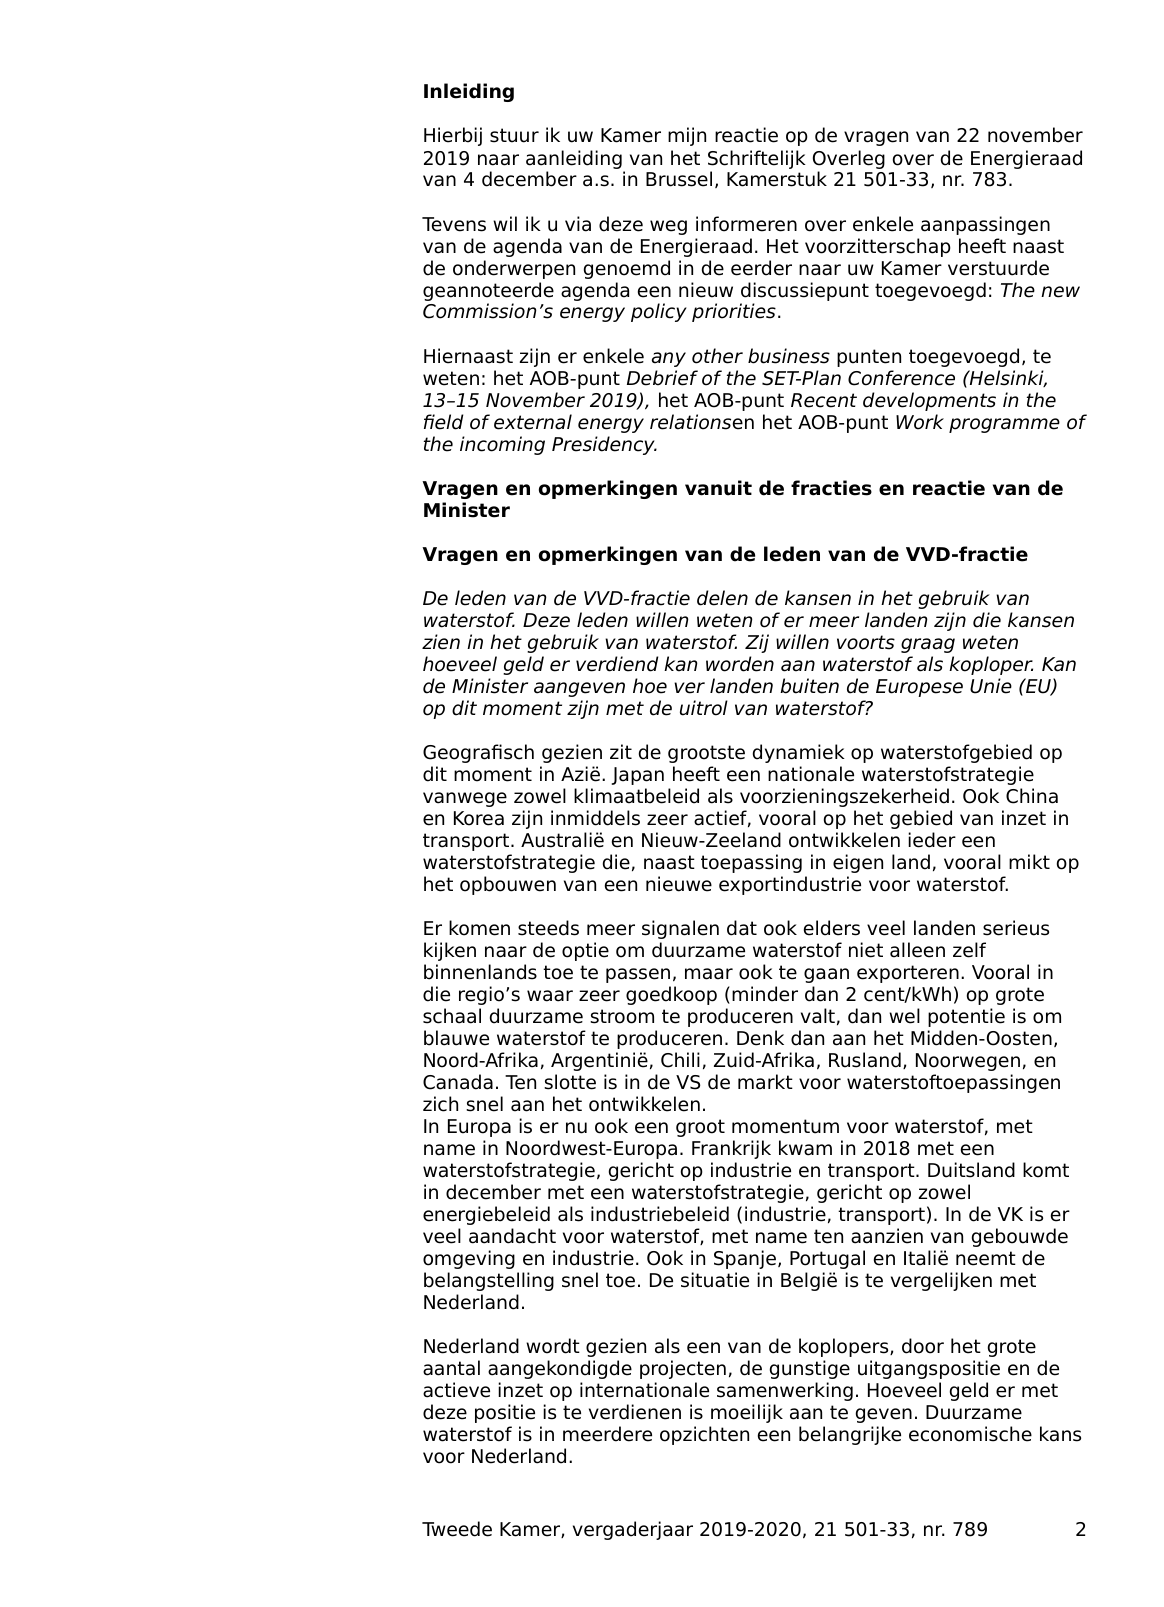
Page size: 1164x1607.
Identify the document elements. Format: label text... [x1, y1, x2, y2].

text Hierbij stuur ik uw Kamer mijn reactie op de vragen van 22 november 2019 naar aanleiding van het Schriftelijk Overleg over de Energieraad van 4 december a.s. in Brussel, Kamerstuk 21 501-33, nr. 783. [422, 125, 1087, 191]
text Er komen steeds meer signalen dat ook elders veel landen serieus kijken naar de optie om duurzame waterstof niet alleen zelf binnenlands toe te passen, maar ook te gaan exporteren. Vooral in die regio’s waar zeer goedkoop (minder dan 2 cent/kWh) op grote schaal duurzame stroom te produceren valt, dan wel potentie is om blauwe waterstof te produceren. Denk dan aan het Midden-Oosten, Noord-Afrika, Argentinië, Chili, Zuid-Afrika, Rusland, Noorwegen, en Canada. Ten slotte is in de VS de markt voor waterstoftoepassingen zich snel aan het ontwikkelen. [422, 918, 1087, 1116]
text De leden van de VVD-fractie delen de kansen in het gebruik van waterstof. Deze leden willen weten of er meer landen zijn die kansen zien in het gebruik van waterstof. Zij willen voorts graag weten hoeveel geld er verdiend kan worden aan waterstof als koploper. Kan de Minister aangeven hoe ver landen buiten de Europese Unie (EU) op dit moment zijn met de uitrol van waterstof? [422, 588, 1087, 720]
text In Europa is er nu ook een groot momentum voor waterstof, met name in Noordwest-Europa. Frankrijk kwam in 2018 met een waterstofstrategie, gericht op industrie en transport. Duitsland komt in december met een waterstofstrategie, gericht op zowel energiebeleid als industriebeleid (industrie, transport). In de VK is er veel aandacht voor waterstof, met name ten aanzien van gebouwde omgeving en industrie. Ook in Spanje, Portugal en Italië neemt de belangstelling snel toe. De situatie in België is te vergelijken met Nederland. [422, 1116, 1087, 1314]
text Hiernaast zijn er enkele any other business punten toegevoegd, te weten: het AOB-punt Debrief of the SET-Plan Conference (Helsinki, 13–15 November 2019), het AOB-punt Recent developments in the field of external energy relationsen het AOB-punt Work programme of the incoming Presidency. [422, 346, 1087, 456]
text Geografisch gezien zit de grootste dynamiek op waterstofgebied op dit moment in Azië. Japan heeft een nationale waterstofstrategie vanwege zowel klimaatbeleid als voorzieningszekerheid. Ook China en Korea zijn inmiddels zeer actief, vooral op het gebied van inzet in transport. Australië en Nieuw-Zeeland ontwikkelen ieder een waterstofstrategie die, naast toepassing in eigen land, vooral mikt op het opbouwen van een nieuwe exportindustrie voor waterstof. [422, 742, 1087, 896]
text Tevens wil ik u via deze weg informeren over enkele aanpassingen van de agenda van de Energieraad. Het voorzitterschap heeft naast de onderwerpen genoemd in de eerder naar uw Kamer verstuurde geannoteerde agenda een nieuw discussiepunt toegevoegd: The new Commission’s energy policy priorities. [422, 213, 1087, 323]
subtitle Vragen en opmerkingen van de leden van de VVD-fractie [422, 544, 1087, 566]
text Nederland wordt gezien als een van de koplopers, door het grote aantal aangekondigde projecten, de gunstige uitgangspositie en de actieve inzet op internationale samenwerking. Hoeveel geld er met deze positie is te verdienen is moeilijk aan te geven. Duurzame waterstof is in meerdere opzichten een belangrijke economische kans voor Nederland. [422, 1336, 1087, 1468]
subtitle Vragen en opmerkingen vanuit de fracties en reactie van de Minister [422, 478, 1087, 522]
subtitle Inleiding [422, 81, 1087, 103]
